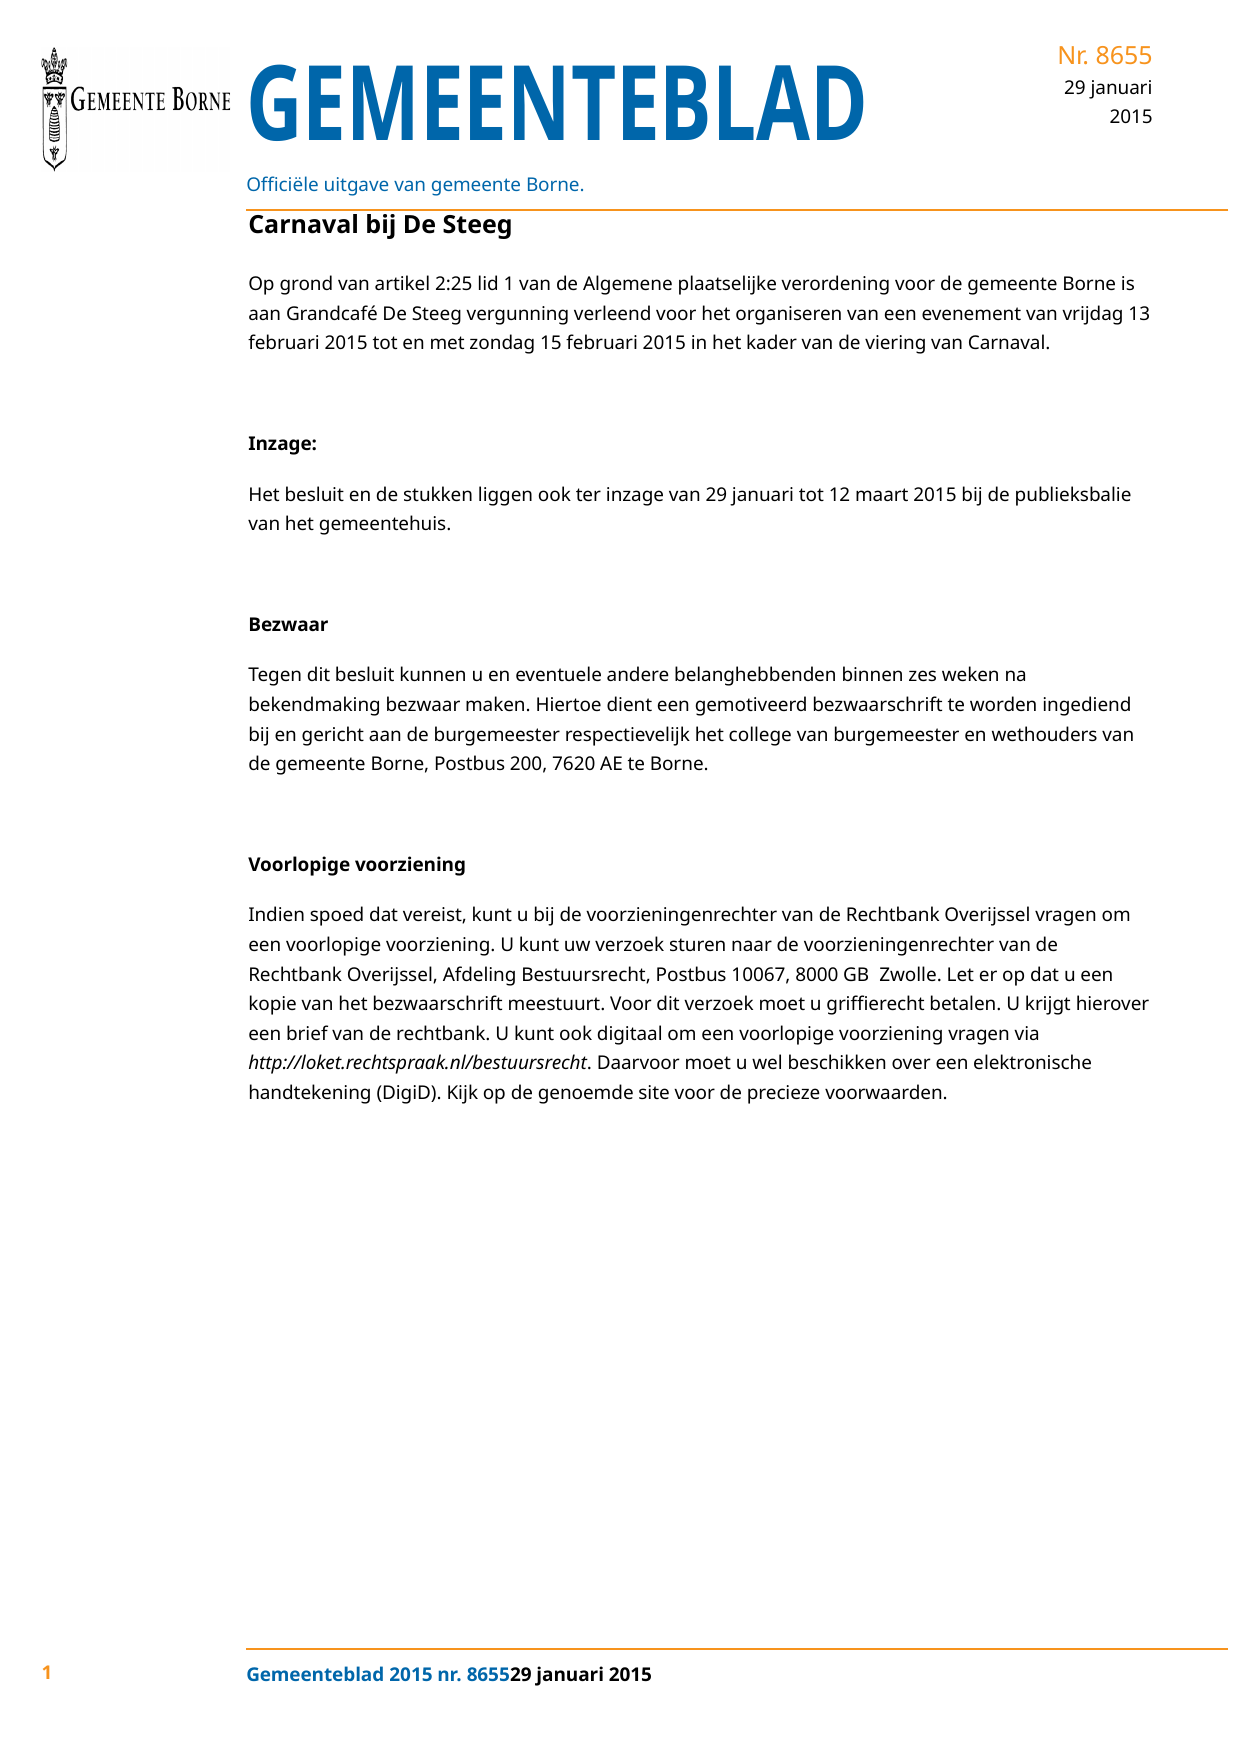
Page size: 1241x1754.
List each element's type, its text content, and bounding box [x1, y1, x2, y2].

text Inzage: [248, 430, 1152, 456]
text Carnaval bij De Steeg [248, 211, 1152, 241]
picture [41, 47, 231, 172]
text Bezwaar [248, 611, 1152, 637]
text Voorlopige voorziening [248, 851, 1152, 877]
text Op grond van artikel 2:25 lid 1 van de Algemene plaatselijke verordening voor de gemeente Borne is aan Grandcafé De Steeg vergunning verleend voor het organiseren van een evenement van vrijdag 13 februari 2015 tot en met zondag 15 februari 2015 in het kader van de viering van Carnaval. [248, 270, 1152, 355]
text Indien spoed dat vereist, kunt u bij de voorzieningenrechter van de Rechtbank Overijssel vragen om een voorlopige voorziening. U kunt uw verzoek sturen naar de voorzieningenrechter van de Rechtbank Overijssel, Afdeling Bestuursrecht, Postbus 10067, 8000 GB Zwolle. Let er op dat u een kopie van het bezwaarschrift meestuurt. Voor dit verzoek moet u griffierecht betalen. U krijgt hierover een brief van de rechtbank. U kunt ook digitaal om een voorlopige voorziening vragen via http://loket.rechtspraak.nl/bestuursrecht. Daarvoor moet u wel beschikken over een elektronische handtekening (DigiD). Kijk op de genoemde site voor de precieze voorwaarden. [248, 902, 1152, 1105]
text Tegen dit besluit kunnen u en eventuele andere belanghebbenden binnen zes weken na bekendmaking bezwaar maken. Hiertoe dient een gemotiveerd bezwaarschrift te worden ingediend bij en gericht aan de burgemeester respectievelijk het college van burgemeester en wethouders van de gemeente Borne, Postbus 200, 7620 AE te Borne. [248, 662, 1152, 776]
text Het besluit en de stukken liggen ook ter inzage van 29 januari tot 12 maart 2015 bij de publieksbalie van het gemeentehuis. [248, 481, 1152, 536]
